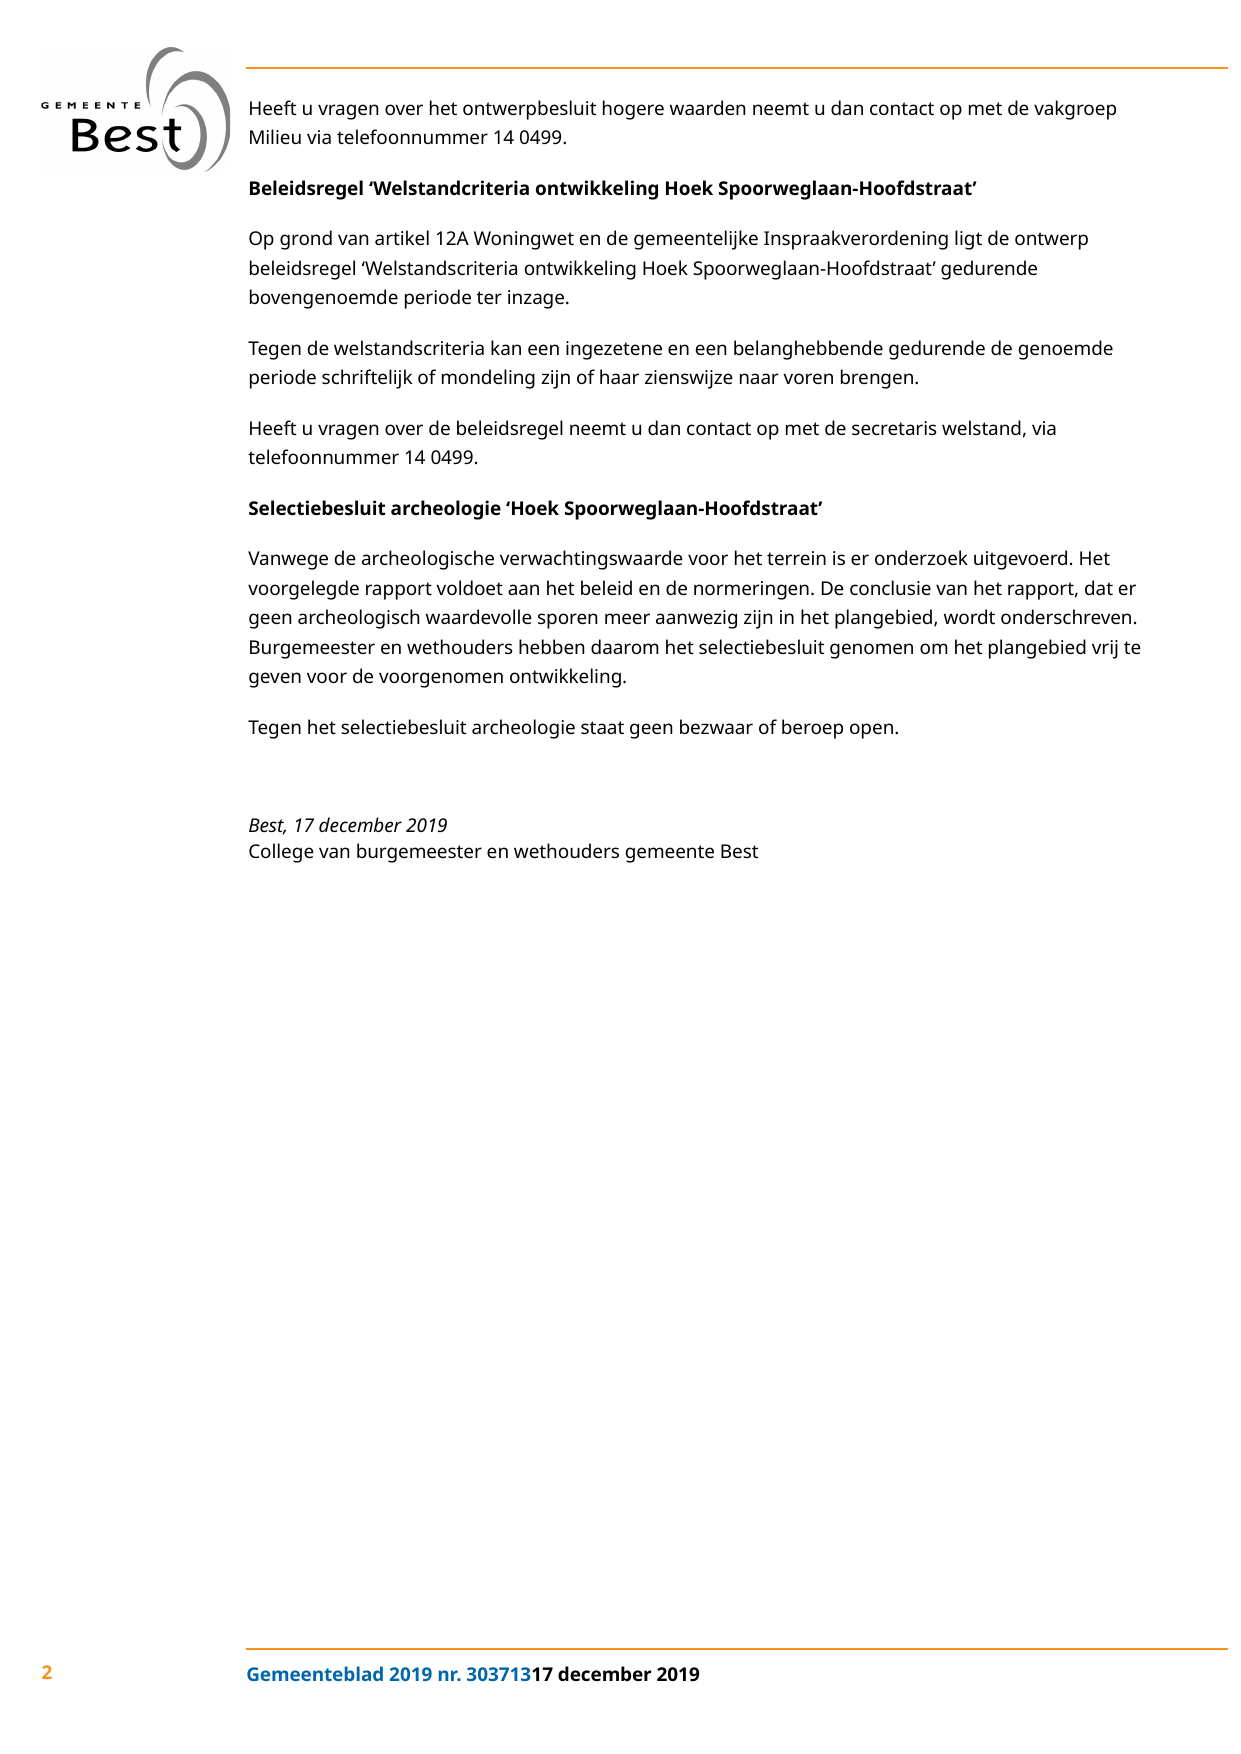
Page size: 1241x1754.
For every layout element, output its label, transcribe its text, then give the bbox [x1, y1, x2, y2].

text Beleidsregel ‘Welstandcriteria ontwikkeling Hoek Spoorweglaan-Hoofdstraat’ [248, 175, 1152, 201]
text Tegen het selectiebesluit archeologie staat geen bezwaar of beroep open. [248, 714, 1152, 740]
text College van burgemeester en wethouders gemeente Best [248, 838, 1152, 864]
text Tegen de welstandscriteria kan een ingezetene en een belanghebbende gedurende de genoemde periode schriftelijk of mondeling zijn of haar zienswijze naar voren brengen. [248, 335, 1152, 390]
text Heeft u vragen over het ontwerpbesluit hogere waarden neemt u dan contact op met de vakgroep Milieu via telefoonnummer 14 0499. [248, 95, 1152, 150]
text Op grond van artikel 12A Woningwet en de gemeentelijke Inspraakverordening ligt de ontwerp beleidsregel ‘Welstandscriteria ontwikkeling Hoek Spoorweglaan-Hoofdstraat’ gedurende bovengenoemde periode ter inzage. [248, 225, 1152, 310]
text Vanwege de archeologische verwachtingswaarde voor het terrein is er onderzoek uitgevoerd. Het voorgelegde rapport voldoet aan het beleid en de normeringen. De conclusie van het rapport, dat er geen archeologisch waardevolle sporen meer aanwezig zijn in het plangebied, wordt onderschreven. Burgemeester en wethouders hebben daarom het selectiebesluit genomen om het plangebied vrij te geven voor de voorgenomen ontwikkeling. [248, 545, 1152, 689]
text Heeft u vragen over de beleidsregel neemt u dan contact op met de secretaris welstand, via telefoonnummer 14 0499. [248, 415, 1152, 470]
text Selectiebesluit archeologie ‘Hoek Spoorweglaan-Hoofdstraat’ [248, 495, 1152, 521]
picture [41, 47, 231, 172]
text Best, 17 december 2019 [248, 812, 1152, 838]
